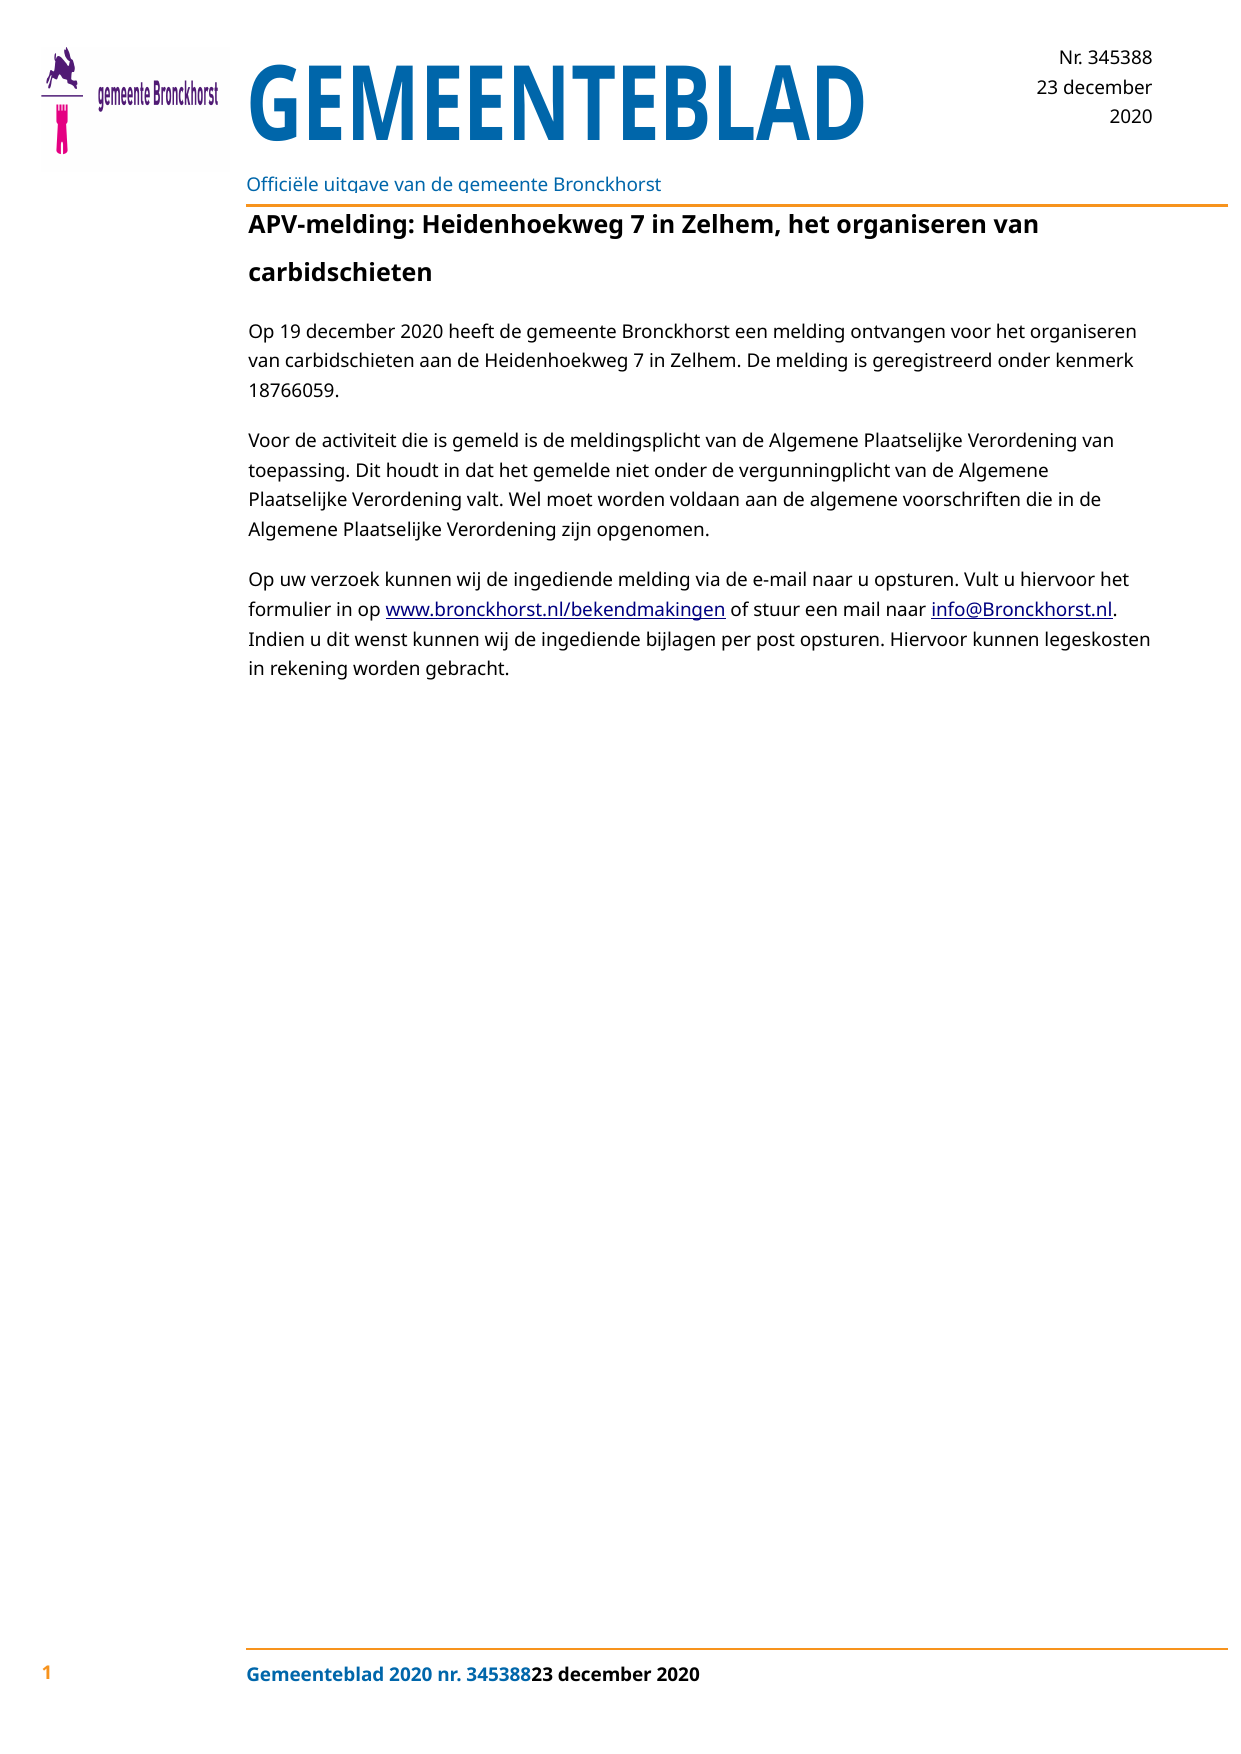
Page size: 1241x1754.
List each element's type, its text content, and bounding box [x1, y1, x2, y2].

picture [41, 47, 231, 172]
text APV-melding: Heidenhoekweg 7 in Zelhem, het organiseren van carbidschieten [248, 207, 1152, 288]
text Op uw verzoek kunnen wij de ingediende melding via de e-mail naar u opsturen. Vult u hiervoor het formulier in op www.bronckhorst.nl/bekendmakingen of stuur een mail naar info@Bronckhorst.nl. Indien u dit wenst kunnen wij de ingediende bijlagen per post opsturen. Hiervoor kunnen legeskosten in rekening worden gebracht. [248, 567, 1152, 681]
text Op 19 december 2020 heeft de gemeente Bronckhorst een melding ontvangen voor het organiseren van carbidschieten aan de Heidenhoekweg 7 in Zelhem. De melding is geregistreerd onder kenmerk 18766059. [248, 318, 1152, 403]
text Voor de activiteit die is gemeld is de meldingsplicht van de Algemene Plaatselijke Verordening van toepassing. Dit houdt in dat het gemelde niet onder de vergunningplicht van de Algemene Plaatselijke Verordening valt. Wel moet worden voldaan aan de algemene voorschriften die in de Algemene Plaatselijke Verordening zijn opgenomen. [248, 427, 1152, 542]
